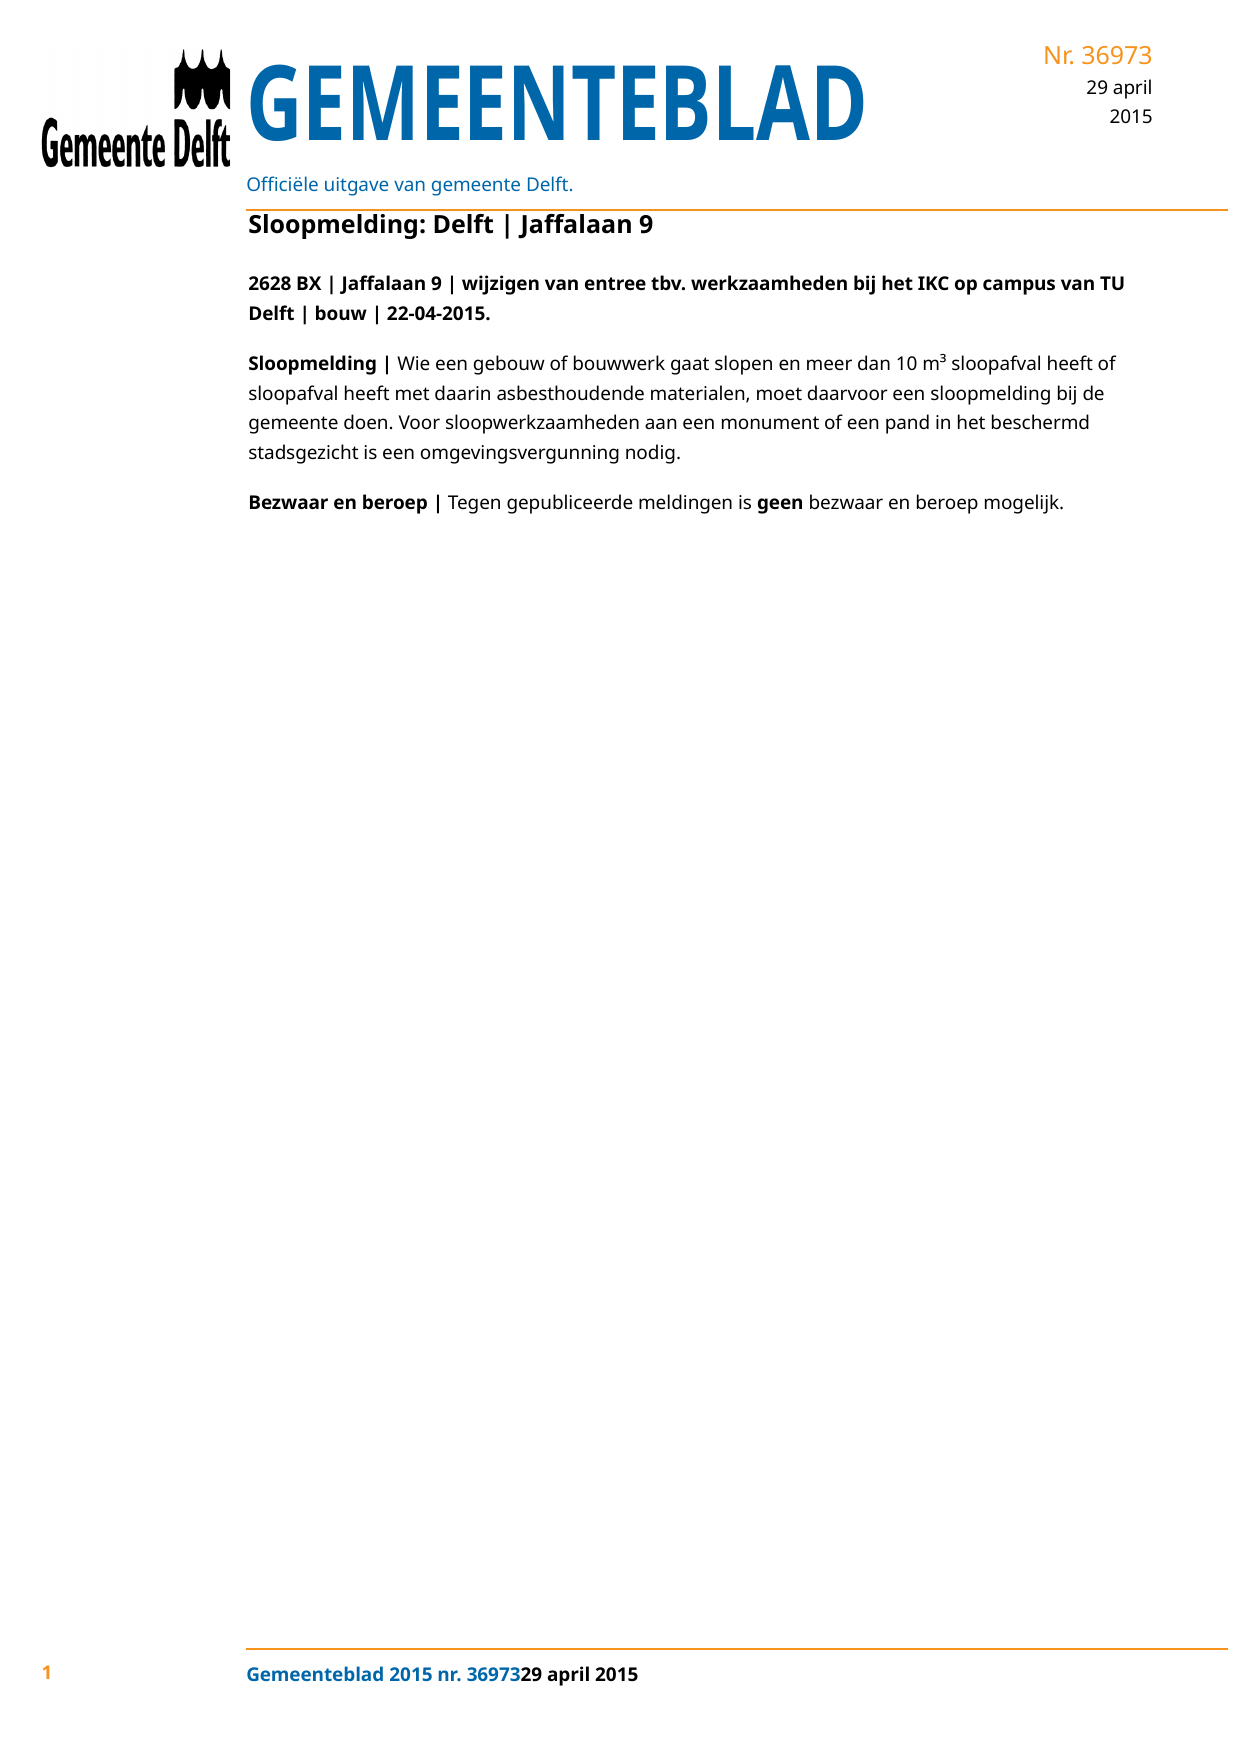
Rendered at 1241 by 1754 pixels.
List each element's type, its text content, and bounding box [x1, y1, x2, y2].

picture [41, 47, 231, 172]
text Sloopmelding: Delft | Jaffalaan 9 [248, 211, 1152, 241]
text Sloopmelding | Wie een gebouw of bouwwerk gaat slopen en meer dan 10 m³ sloopafval heeft of sloopafval heeft met daarin asbesthoudende materialen, moet daarvoor een sloopmelding bij de gemeente doen. Voor sloopwerkzaamheden aan een monument of een pand in het beschermd stadsgezicht is een omgevingsvergunning nodig. [248, 350, 1152, 465]
text 2628 BX | Jaffalaan 9 | wijzigen van entree tbv. werkzaamheden bij het IKC op campus van TU Delft | bouw | 22-04-2015. [248, 270, 1152, 326]
text Bezwaar en beroep | Tegen gepubliceerde meldingen is geen bezwaar en beroep mogelijk. [248, 489, 1152, 515]
